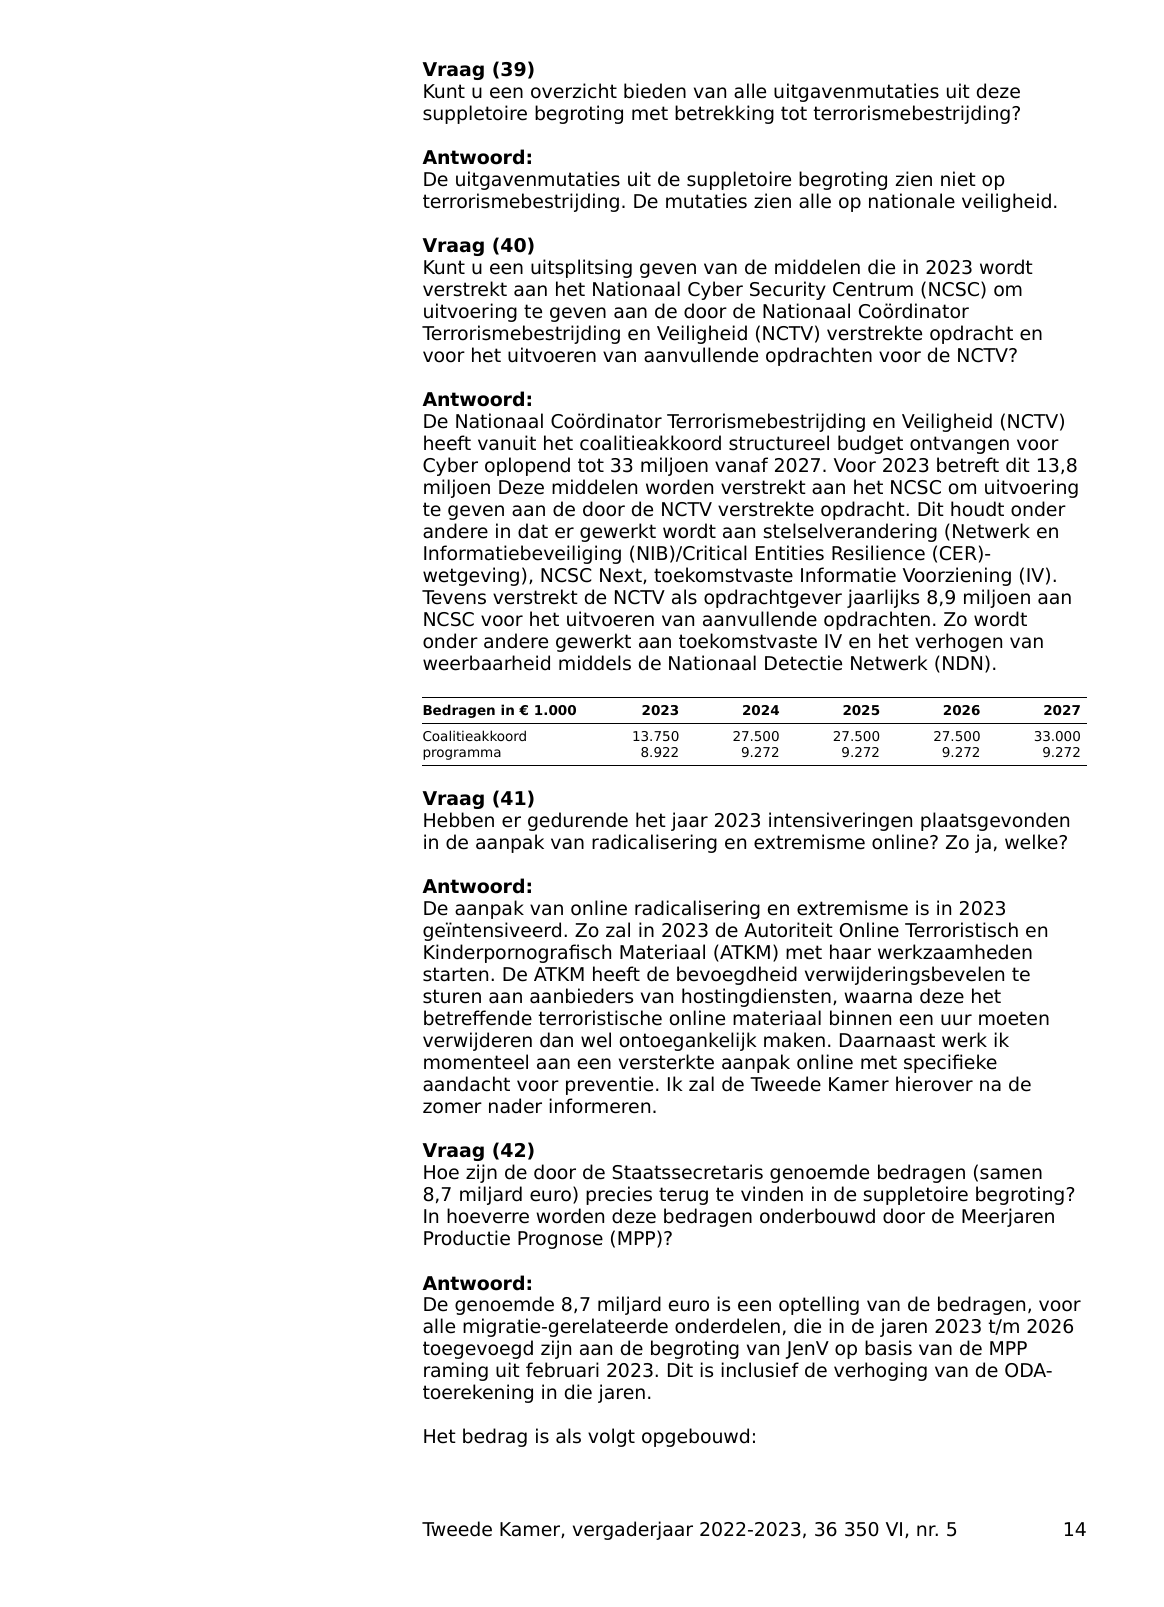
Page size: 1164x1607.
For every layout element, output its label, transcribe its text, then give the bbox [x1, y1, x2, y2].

text Vraag (40) [422, 235, 1087, 257]
table_header 2024 [685, 698, 785, 723]
text Antwoord: [422, 389, 1087, 411]
table_cell 13.750 [585, 724, 685, 744]
text Kunt u een overzicht bieden van alle uitgavenmutaties uit deze suppletoire begroting met betrekking tot terrorismebestrijding? [422, 81, 1087, 125]
table_cell 27.500 [785, 724, 886, 744]
text Vraag (41) [422, 788, 1087, 810]
table_header 2027 [986, 698, 1087, 723]
text De aanpak van online radicalisering en extremisme is in 2023 geïntensiveerd. Zo zal in 2023 de Autoriteit Online Terroristisch en Kinderpornografisch Materiaal (ATKM) met haar werkzaamheden starten. De ATKM heeft de bevoegdheid verwijderingsbevelen te sturen aan aanbieders van hostingdiensten, waarna deze het betreffende terroristische online materiaal binnen een uur moeten verwijderen dan wel ontoegankelijk maken. Daarnaast werk ik momenteel aan een versterkte aanpak online met specifieke aandacht voor preventie. Ik zal de Tweede Kamer hierover na de zomer nader informeren. [422, 898, 1087, 1118]
text Antwoord: [422, 147, 1087, 169]
text Antwoord: [422, 876, 1087, 898]
table_cell Coalitieakkoord [422, 724, 585, 744]
table_header Bedragen in € 1.000 [422, 698, 585, 723]
table_cell 9.272 [685, 745, 785, 765]
text De genoemde 8,7 miljard euro is een optelling van de bedragen, voor alle migratie-gerelateerde onderdelen, die in de jaren 2023 t/m 2026 toegevoegd zijn aan de begroting van JenV op basis van de MPP raming uit februari 2023. Dit is inclusief de verhoging van de ODA-toerekening in die jaren. [422, 1294, 1087, 1404]
table_header 2025 [785, 698, 886, 723]
table_header 2023 [585, 698, 685, 723]
text De uitgavenmutaties uit de suppletoire begroting zien niet op terrorismebestrijding. De mutaties zien alle op nationale veiligheid. [422, 169, 1087, 213]
table_cell 27.500 [886, 724, 986, 744]
text Vraag (42) [422, 1140, 1087, 1162]
table_cell 9.272 [986, 745, 1087, 765]
table_header 2026 [886, 698, 986, 723]
text Kunt u een uitsplitsing geven van de middelen die in 2023 wordt verstrekt aan het Nationaal Cyber Security Centrum (NCSC) om uitvoering te geven aan de door de Nationaal Coördinator Terrorismebestrijding en Veiligheid (NCTV) verstrekte opdracht en voor het uitvoeren van aanvullende opdrachten voor de NCTV? [422, 257, 1087, 367]
table_cell programma [422, 745, 585, 765]
table_cell 9.272 [886, 745, 986, 765]
text Hoe zijn de door de Staatssecretaris genoemde bedragen (samen 8,7 miljard euro) precies terug te vinden in de suppletoire begroting? In hoeverre worden deze bedragen onderbouwd door de Meerjaren Productie Prognose (MPP)? [422, 1162, 1087, 1250]
text Hebben er gedurende het jaar 2023 intensiveringen plaatsgevonden in de aanpak van radicalisering en extremisme online? Zo ja, welke? [422, 810, 1087, 854]
text Vraag (39) [422, 59, 1087, 81]
table_cell 33.000 [986, 724, 1087, 744]
table_cell 9.272 [785, 745, 886, 765]
text De Nationaal Coördinator Terrorismebestrijding en Veiligheid (NCTV) heeft vanuit het coalitieakkoord structureel budget ontvangen voor Cyber oplopend tot 33 miljoen vanaf 2027. Voor 2023 betreft dit 13,8 miljoen Deze middelen worden verstrekt aan het NCSC om uitvoering te geven aan de door de NCTV verstrekte opdracht. Dit houdt onder andere in dat er gewerkt wordt aan stelselverandering (Netwerk en Informatiebeveiliging (NIB)/Critical Entities Resilience (CER)-wetgeving), NCSC Next, toekomstvaste Informatie Voorziening (IV). Tevens verstrekt de NCTV als opdrachtgever jaarlijks 8,9 miljoen aan NCSC voor het uitvoeren van aanvullende opdrachten. Zo wordt onder andere gewerkt aan toekomstvaste IV en het verhogen van weerbaarheid middels de Nationaal Detectie Netwerk (NDN). [422, 411, 1087, 675]
text Het bedrag is als volgt opgebouwd: [422, 1426, 1087, 1448]
table_cell 8.922 [585, 745, 685, 765]
text Antwoord: [422, 1272, 1087, 1294]
table_cell 27.500 [685, 724, 785, 744]
